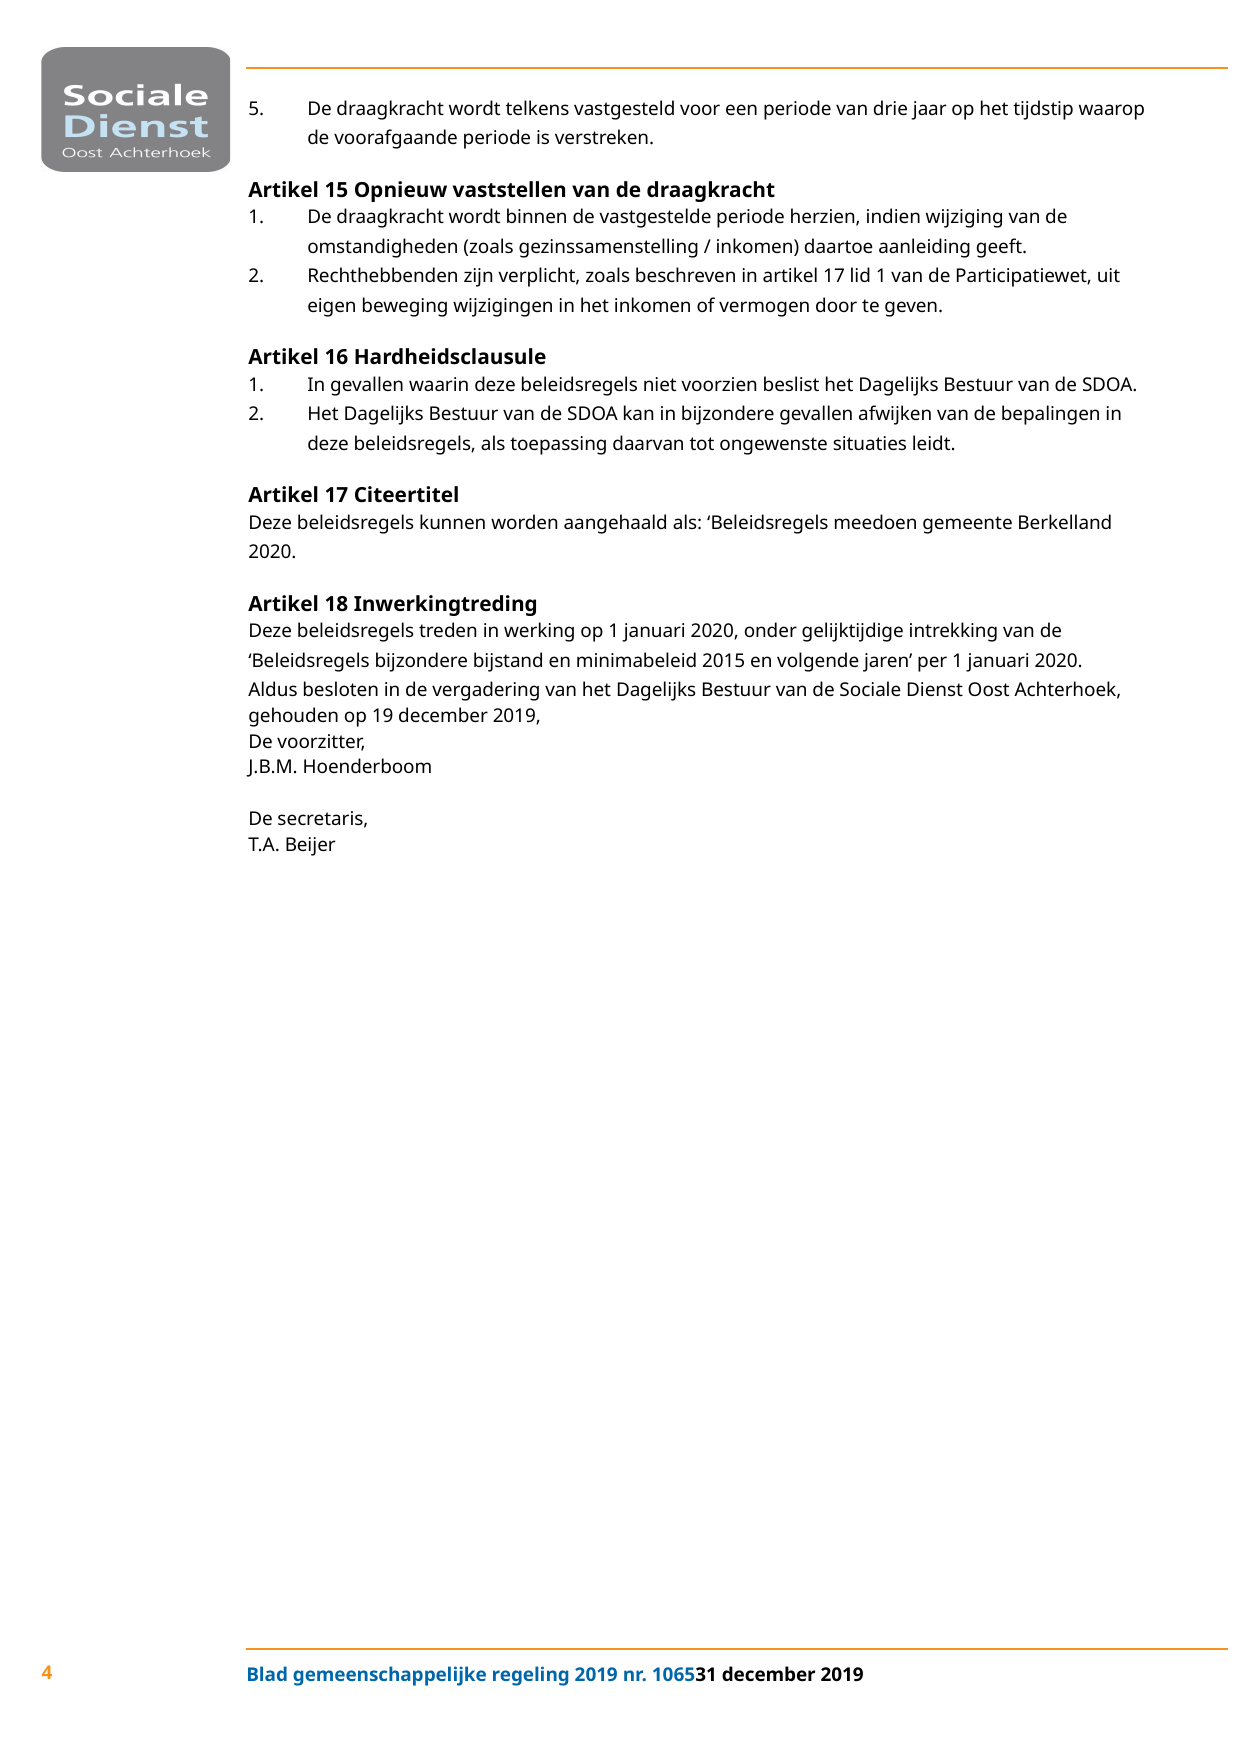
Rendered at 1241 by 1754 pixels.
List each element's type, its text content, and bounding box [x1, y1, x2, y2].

text Artikel 15 Opnieuw vaststellen van de draagkracht [248, 175, 1152, 203]
text Aldus besloten in de vergadering van het Dagelijks Bestuur van de Sociale Dienst Oost Achterhoek, gehouden op 19 december 2019, [248, 676, 1152, 728]
text De voorzitter, [248, 728, 1152, 754]
list De draagkracht wordt telkens vastgesteld voor een periode van drie jaar op het tijdstip waarop de voorafgaande periode is verstreken. [248, 95, 1152, 150]
list De draagkracht wordt binnen de vastgestelde periode herzien, indien wijziging van de omstandigheden (zoals gezinssamenstelling / inkomen) daartoe aanleiding geeft. [248, 203, 1152, 258]
picture [41, 47, 231, 172]
text De secretaris, [248, 805, 1152, 831]
text Artikel 16 Hardheidsclausule [248, 342, 1152, 371]
list Rechthebbenden zijn verplicht, zoals beschreven in artikel 17 lid 1 van de Participatiewet, uit eigen beweging wijzigingen in het inkomen of vermogen door te geven. [248, 262, 1152, 318]
list Het Dagelijks Bestuur van de SDOA kan in bijzondere gevallen afwijken van de bepalingen in deze beleidsregels, als toepassing daarvan tot ongewenste situaties leidt. [248, 400, 1152, 456]
text Artikel 17 Citeertitel [248, 480, 1152, 509]
text J.B.M. Hoenderboom [248, 754, 1152, 779]
text T.A. Beijer [248, 831, 1152, 857]
text Artikel 18 Inwerkingtreding [248, 589, 1152, 617]
list In gevallen waarin deze beleidsregels niet voorzien beslist het Dagelijks Bestuur van de SDOA. [248, 371, 1152, 397]
text Deze beleidsregels kunnen worden aangehaald als: ‘Beleidsregels meedoen gemeente Berkelland 2020. [248, 509, 1152, 564]
text Deze beleidsregels treden in werking op 1 januari 2020, onder gelijktijdige intrekking van de ‘Beleidsregels bijzondere bijstand en minimabeleid 2015 en volgende jaren’ per 1 januari 2020. [248, 617, 1152, 673]
